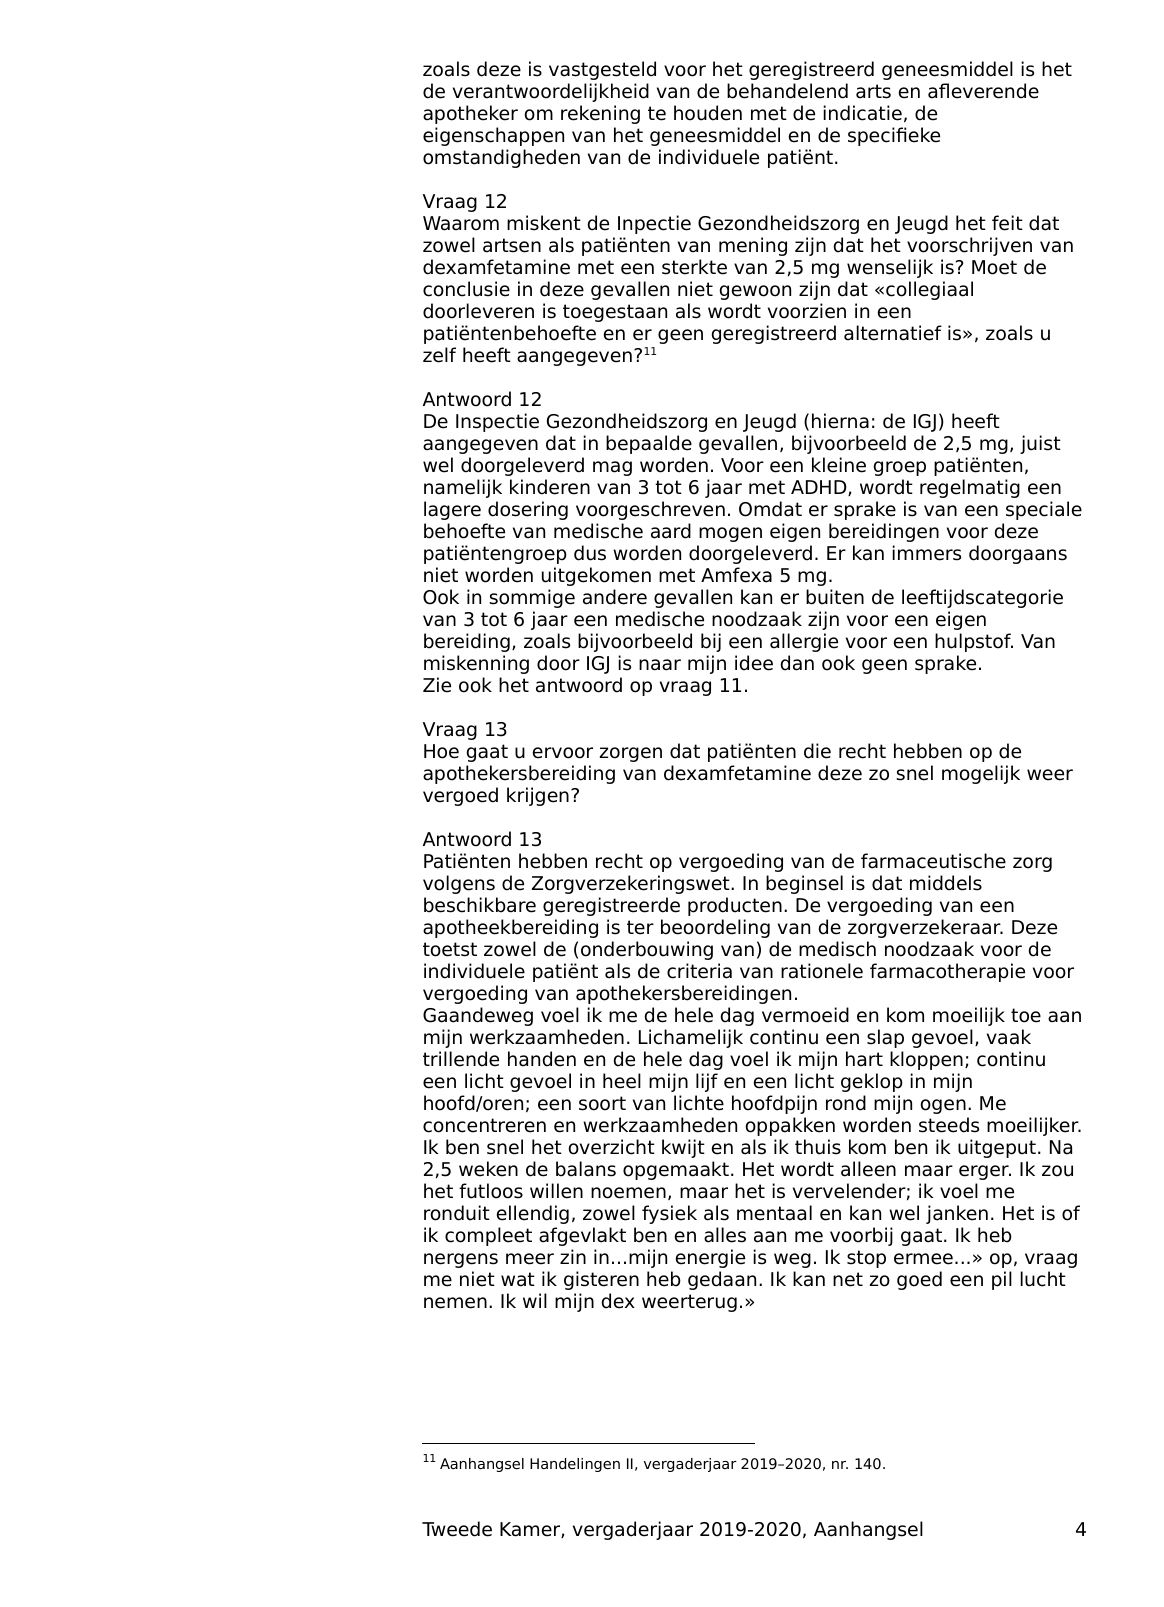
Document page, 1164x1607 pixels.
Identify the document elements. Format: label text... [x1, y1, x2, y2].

text Ook in sommige andere gevallen kan er buiten de leeftijdscategorie van 3 tot 6 jaar een medische noodzaak zijn voor een eigen bereiding, zoals bijvoorbeeld bij een allergie voor een hulpstof. Van miskenning door IGJ is naar mijn idee dan ook geen sprake. [422, 587, 1087, 675]
text De Inspectie Gezondheidszorg en Jeugd (hierna: de IGJ) heeft aangegeven dat in bepaalde gevallen, bijvoorbeeld de 2,5 mg, juist wel doorgeleverd mag worden. Voor een kleine groep patiënten, namelijk kinderen van 3 tot 6 jaar met ADHD, wordt regelmatig een lagere dosering voorgeschreven. Omdat er sprake is van een speciale behoefte van medische aard mogen eigen bereidingen voor deze patiëntengroep dus worden doorgeleverd. Er kan immers doorgaans niet worden uitgekomen met Amfexa 5 mg. [422, 411, 1087, 587]
text Gaandeweg voel ik me de hele dag vermoeid en kom moeilijk toe aan mijn werkzaamheden. Lichamelijk continu een slap gevoel, vaak trillende handen en de hele dag voel ik mijn hart kloppen; continu een licht gevoel in heel mijn lijf en een licht geklop in mijn hoofd/oren; een soort van lichte hoofdpijn rond mijn ogen. Me concentreren en werkzaamheden oppakken worden steeds moeilijker. Ik ben snel het overzicht kwijt en als ik thuis kom ben ik uitgeput. Na 2,5 weken de balans opgemaakt. Het wordt alleen maar erger. Ik zou het futloos willen noemen, maar het is vervelender; ik voel me ronduit ellendig, zowel fysiek als mentaal en kan wel janken. Het is of ik compleet afgevlakt ben en alles aan me voorbij gaat. Ik heb nergens meer zin in...mijn energie is weg. Ik stop ermee...» op, vraag me niet wat ik gisteren heb gedaan. Ik kan net zo goed een pil lucht nemen. Ik wil mijn dex weerterug.» [422, 1005, 1087, 1313]
text Vraag 12 [422, 191, 1087, 213]
text zoals deze is vastgesteld voor het geregistreerd geneesmiddel is het de verantwoordelijkheid van de behandelend arts en afleverende apotheker om rekening te houden met de indicatie, de eigenschappen van het geneesmiddel en de specifieke omstandigheden van de individuele patiënt. [422, 59, 1087, 169]
text Waarom miskent de Inpectie Gezondheidszorg en Jeugd het feit dat zowel artsen als patiënten van mening zijn dat het voorschrijven van dexamfetamine met een sterkte van 2,5 mg wenselijk is? Moet de conclusie in deze gevallen niet gewoon zijn dat «collegiaal doorleveren is toegestaan als wordt voorzien in een patiëntenbehoefte en er geen geregistreerd alternatief is», zoals u zelf heeft aangegeven? [422, 213, 1087, 367]
text Antwoord 12 [422, 389, 1087, 411]
text Zie ook het antwoord op vraag 11. [422, 675, 1087, 697]
text Antwoord 13 [422, 829, 1087, 851]
text Aanhangsel Handelingen II, vergaderjaar 2019–2020, nr. 140. [422, 1452, 1087, 1474]
text Hoe gaat u ervoor zorgen dat patiënten die recht hebben op de apothekersbereiding van dexamfetamine deze zo snel mogelijk weer vergoed krijgen? [422, 741, 1087, 807]
text Vraag 13 [422, 719, 1087, 741]
text Patiënten hebben recht op vergoeding van de farmaceutische zorg volgens de Zorgverzekeringswet. In beginsel is dat middels beschikbare geregistreerde producten. De vergoeding van een apotheekbereiding is ter beoordeling van de zorgverzekeraar. Deze toetst zowel de (onderbouwing van) de medisch noodzaak voor de individuele patiënt als de criteria van rationele farmacotherapie voor vergoeding van apothekersbereidingen. [422, 851, 1087, 1005]
